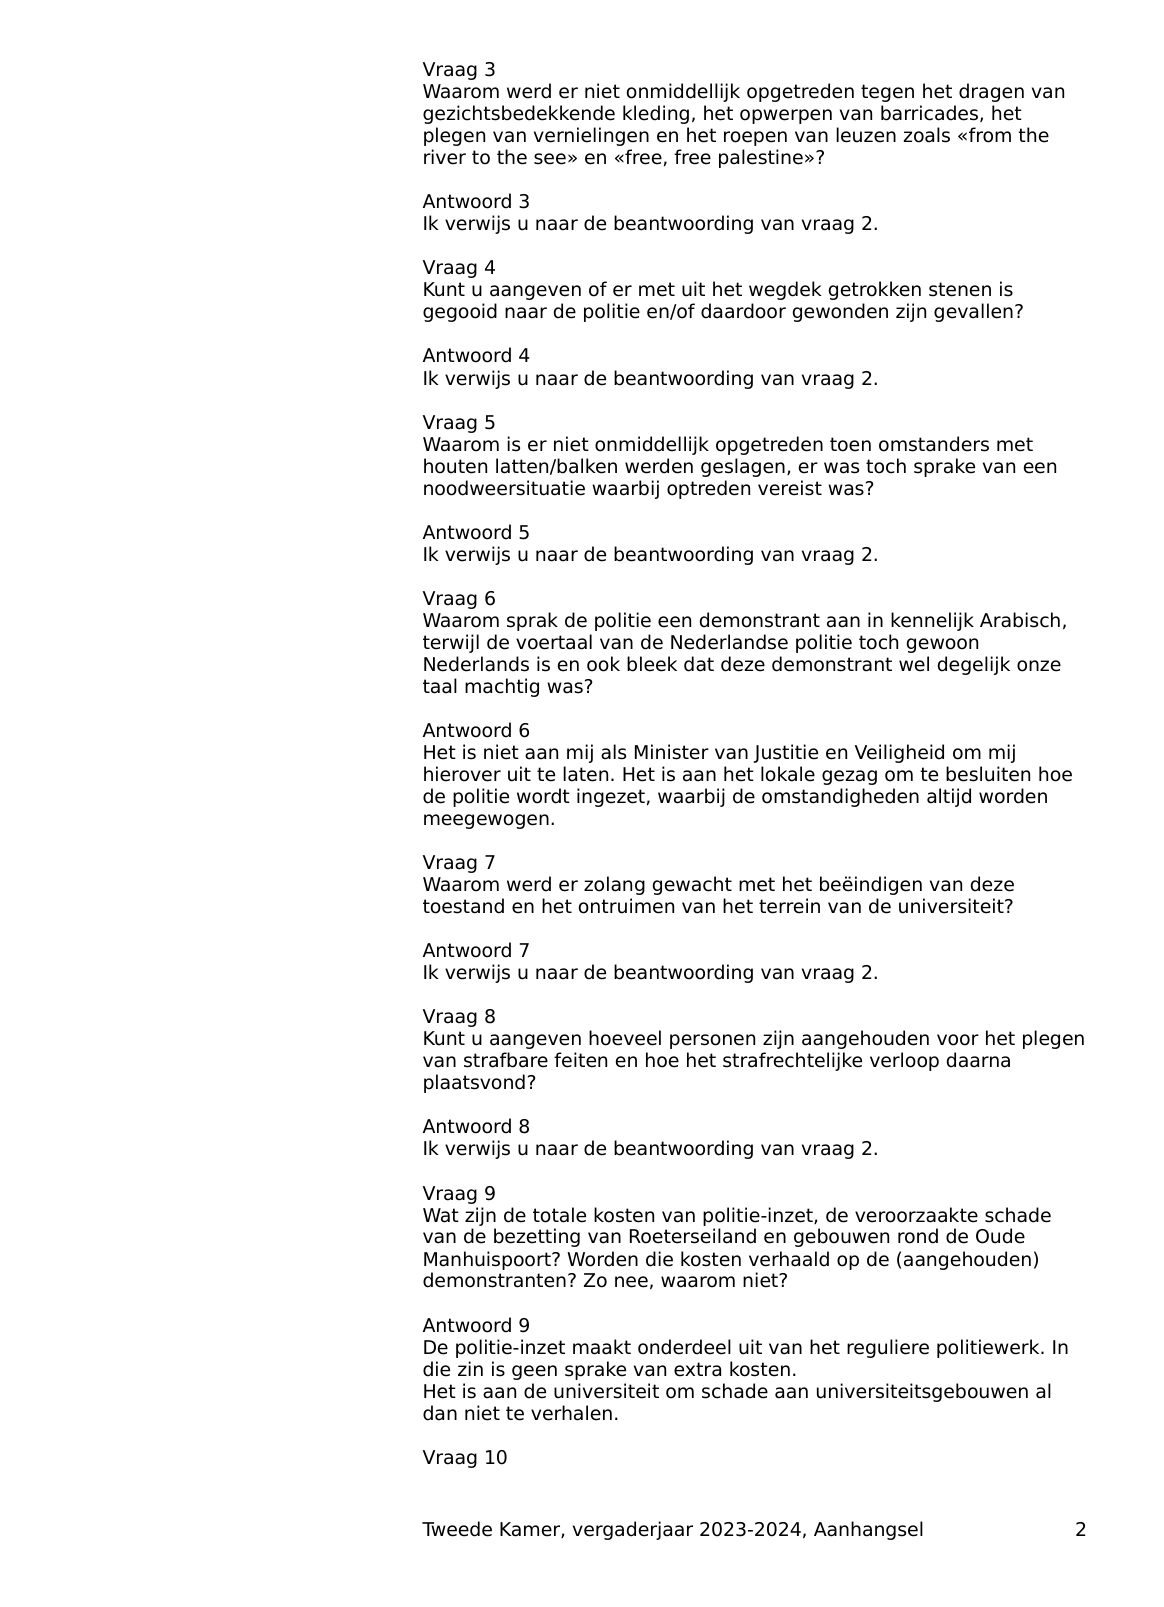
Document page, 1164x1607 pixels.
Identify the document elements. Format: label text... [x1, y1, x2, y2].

text Waarom werd er zolang gewacht met het beëindigen van deze toestand en het ontruimen van het terrein van de universiteit? [422, 874, 1087, 918]
text Vraag 9 [422, 1182, 1087, 1204]
text Vraag 5 [422, 412, 1087, 433]
text Antwoord 4 [422, 345, 1087, 367]
text Antwoord 8 [422, 1116, 1087, 1138]
text Vraag 7 [422, 852, 1087, 874]
text De politie-inzet maakt onderdeel uit van het reguliere politiewerk. In die zin is geen sprake van extra kosten. [422, 1337, 1087, 1381]
text Kunt u aangeven hoeveel personen zijn aangehouden voor het plegen van strafbare feiten en hoe het strafrechtelijke verloop daarna plaatsvond? [422, 1028, 1087, 1094]
text Vraag 10 [422, 1447, 1087, 1469]
text Waarom sprak de politie een demonstrant aan in kennelijk Arabisch, terwijl de voertaal van de Nederlandse politie toch gewoon Nederlands is en ook bleek dat deze demonstrant wel degelijk onze taal machtig was? [422, 610, 1087, 698]
text Vraag 4 [422, 257, 1087, 279]
text Ik verwijs u naar de beantwoording van vraag 2. [422, 1138, 1087, 1160]
text Antwoord 7 [422, 940, 1087, 962]
text Ik verwijs u naar de beantwoording van vraag 2. [422, 544, 1087, 566]
text Wat zijn de totale kosten van politie-inzet, de veroorzaakte schade van de bezetting van Roeterseiland en gebouwen rond de Oude Manhuispoort? Worden die kosten verhaald op de (aangehouden) demonstranten? Zo nee, waarom niet? [422, 1204, 1087, 1292]
text Het is niet aan mij als Minister van Justitie en Veiligheid om mij hierover uit te laten. Het is aan het lokale gezag om te besluiten hoe de politie wordt ingezet, waarbij de omstandigheden altijd worden meegewogen. [422, 742, 1087, 830]
text Antwoord 3 [422, 191, 1087, 213]
text Vraag 8 [422, 1006, 1087, 1028]
text Waarom is er niet onmiddellijk opgetreden toen omstanders met houten latten/balken werden geslagen, er was toch sprake van een noodweersituatie waarbij optreden vereist was? [422, 433, 1087, 499]
text Waarom werd er niet onmiddellijk opgetreden tegen het dragen van gezichtsbedekkende kleding, het opwerpen van barricades, het plegen van vernielingen en het roepen van leuzen zoals «from the river to the see» en «free, free palestine»? [422, 81, 1087, 169]
text Antwoord 5 [422, 522, 1087, 544]
text Antwoord 6 [422, 720, 1087, 742]
text Ik verwijs u naar de beantwoording van vraag 2. [422, 367, 1087, 389]
text Ik verwijs u naar de beantwoording van vraag 2. [422, 213, 1087, 235]
text Vraag 6 [422, 588, 1087, 610]
text Ik verwijs u naar de beantwoording van vraag 2. [422, 962, 1087, 984]
text Vraag 3 [422, 59, 1087, 81]
text Het is aan de universiteit om schade aan universiteitsgebouwen al dan niet te verhalen. [422, 1381, 1087, 1424]
text Kunt u aangeven of er met uit het wegdek getrokken stenen is gegooid naar de politie en/of daardoor gewonden zijn gevallen? [422, 279, 1087, 323]
text Antwoord 9 [422, 1314, 1087, 1337]
